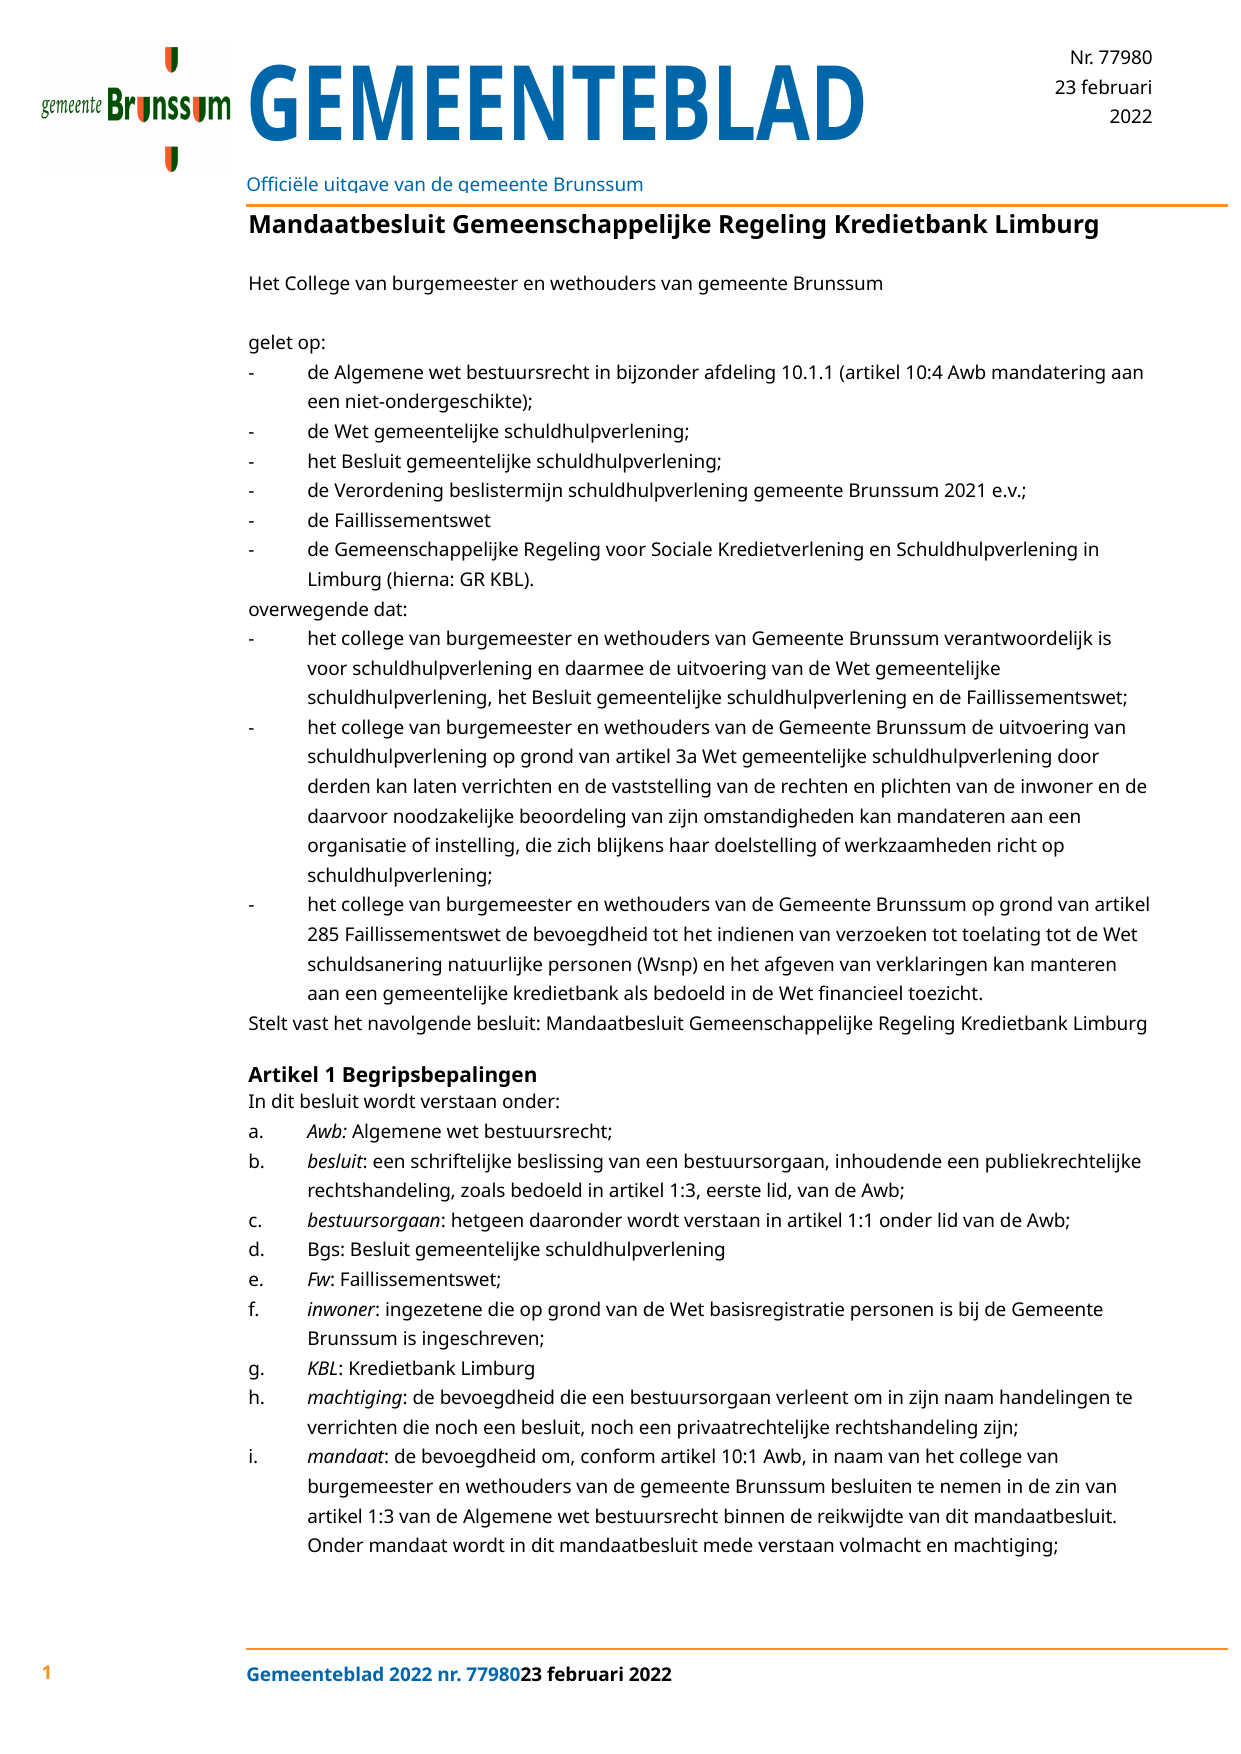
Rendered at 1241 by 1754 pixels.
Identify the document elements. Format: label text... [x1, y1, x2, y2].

list Fw: Faillissementswet; [248, 1266, 1152, 1292]
text Mandaatbesluit Gemeenschappelijke Regeling Kredietbank Limburg [248, 207, 1152, 241]
list het college van burgemeester en wethouders van de Gemeente Brunssum de uitvoering van schuldhulpverlening op grond van artikel 3a Wet gemeentelijke schuldhulpverlening door derden kan laten verrichten en de vaststelling van de rechten en plichten van de inwoner en de daarvoor noodzakelijke beoordeling van zijn omstandigheden kan mandateren aan een organisatie of instelling, die zich blijkens haar doelstelling of werkzaamheden richt op schuldhulpverlening; [248, 714, 1152, 888]
list KBL: Kredietbank Limburg [248, 1355, 1152, 1381]
list het Besluit gemeentelijke schuldhulpverlening; [248, 448, 1152, 473]
list inwoner: ingezetene die op grond van de Wet basisregistratie personen is bij de Gemeente Brunssum is ingeschreven; [248, 1296, 1152, 1351]
list de Verordening beslistermijn schuldhulpverlening gemeente Brunssum 2021 e.v.; [248, 477, 1152, 503]
text overwegende dat: [248, 596, 1152, 621]
text Het College van burgemeester en wethouders van gemeente Brunssum [248, 270, 1152, 296]
list het college van burgemeester en wethouders van Gemeente Brunssum verantwoordelijk is voor schuldhulpverlening en daarmee de uitvoering van de Wet gemeentelijke schuldhulpverlening, het Besluit gemeentelijke schuldhulpverlening en de Faillissementswet; [248, 625, 1152, 710]
text Stelt vast het navolgende besluit: Mandaatbesluit Gemeenschappelijke Regeling Kredietbank Limburg [248, 1010, 1152, 1036]
list mandaat: de bevoegdheid om, conform artikel 10:1 Awb, in naam van het college van burgemeester en wethouders van de gemeente Brunssum besluiten te nemen in de zin van artikel 1:3 van de Algemene wet bestuursrecht binnen de reikwijdte van dit mandaatbesluit. Onder mandaat wordt in dit mandaatbesluit mede verstaan volmacht en machtiging; [248, 1444, 1152, 1558]
list de Gemeenschappelijke Regeling voor Sociale Kredietverlening en Schuldhulpverlening in Limburg (hierna: GR KBL). [248, 537, 1152, 592]
text gelet op: [248, 329, 1152, 355]
text Artikel 1 Begripsbepalingen [248, 1060, 1152, 1089]
list Awb: Algemene wet bestuursrecht; [248, 1118, 1152, 1144]
list de Wet gemeentelijke schuldhulpverlening; [248, 418, 1152, 444]
list Bgs: Besluit gemeentelijke schuldhulpverlening [248, 1237, 1152, 1262]
list de Faillissementswet [248, 507, 1152, 533]
list bestuursorgaan: hetgeen daaronder wordt verstaan in artikel 1:1 onder lid van de Awb; [248, 1207, 1152, 1233]
list machtiging: de bevoegdheid die een bestuursorgaan verleent om in zijn naam handelingen te verrichten die noch een besluit, noch een privaatrechtelijke rechtshandeling zijn; [248, 1384, 1152, 1440]
list het college van burgemeester en wethouders van de Gemeente Brunssum op grond van artikel 285 Faillissementswet de bevoegdheid tot het indienen van verzoeken tot toelating tot de Wet schuldsanering natuurlijke personen (Wsnp) en het afgeven van verklaringen kan manteren aan een gemeentelijke kredietbank als bedoeld in de Wet financieel toezicht. [248, 892, 1152, 1006]
text In dit besluit wordt verstaan onder: [248, 1089, 1152, 1114]
picture [41, 47, 231, 172]
list de Algemene wet bestuursrecht in bijzonder afdeling 10.1.1 (artikel 10:4 Awb mandatering aan een niet-ondergeschikte); [248, 359, 1152, 414]
list besluit: een schriftelijke beslissing van een bestuursorgaan, inhoudende een publiekrechtelijke rechtshandeling, zoals bedoeld in artikel 1:3, eerste lid, van de Awb; [248, 1148, 1152, 1203]
